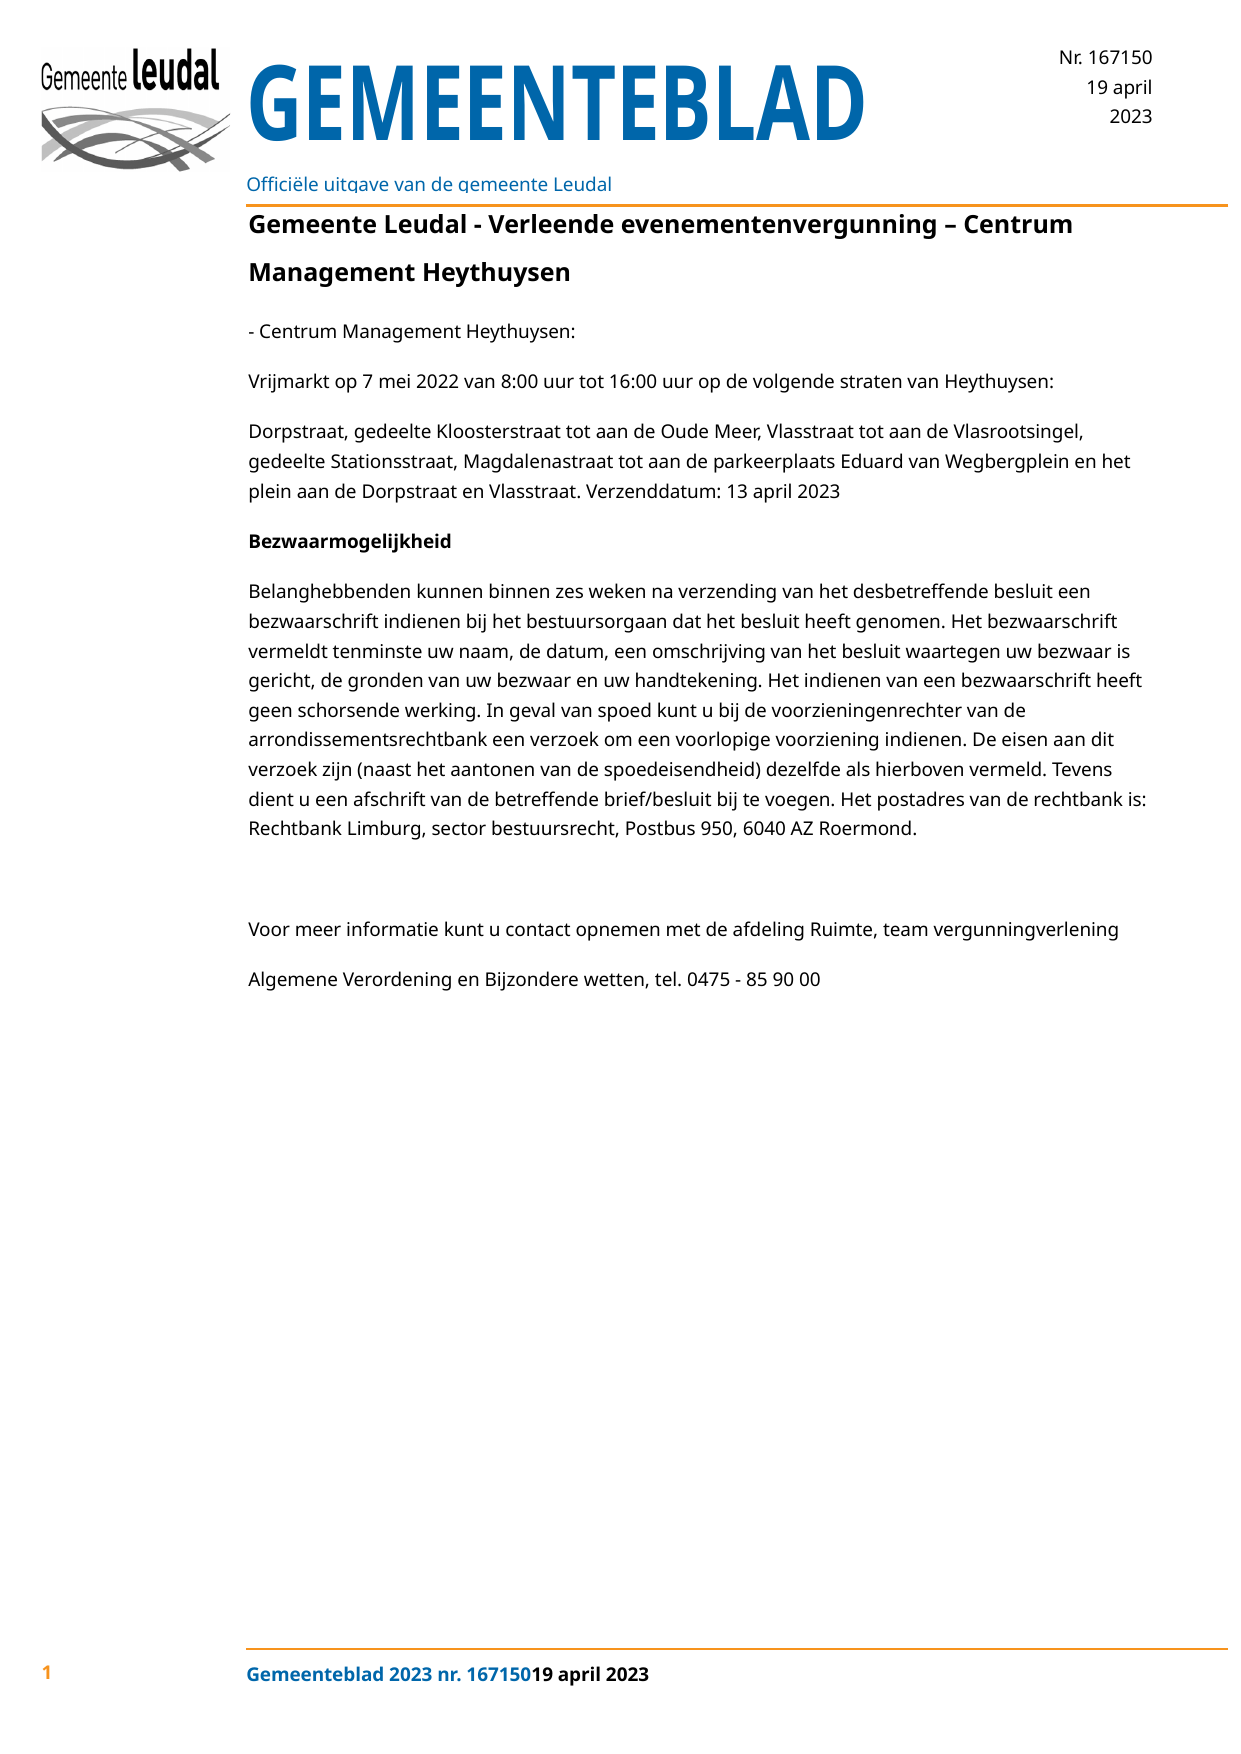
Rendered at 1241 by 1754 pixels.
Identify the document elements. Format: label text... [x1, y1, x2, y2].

text - Centrum Management Heythuysen: [248, 318, 1152, 344]
picture [41, 47, 231, 172]
text Belanghebbenden kunnen binnen zes weken na verzending van het desbetreffende besluit een bezwaarschrift indienen bij het bestuursorgaan dat het besluit heeft genomen. Het bezwaarschrift vermeldt tenminste uw naam, de datum, een omschrijving van het besluit waartegen uw bezwaar is gericht, de gronden van uw bezwaar en uw handtekening. Het indienen van een bezwaarschrift heeft geen schorsende werking. In geval van spoed kunt u bij de voorzieningenrechter van de arrondissementsrechtbank een verzoek om een voorlopige voorziening indienen. De eisen aan dit verzoek zijn (naast het aantonen van de spoedeisendheid) dezelfde als hierboven vermeld. Tevens dient u een afschrift van de betreffende brief/besluit bij te voegen. Het postadres van de rechtbank is: Rechtbank Limburg, sector bestuursrecht, Postbus 950, 6040 AZ Roermond. [248, 579, 1152, 841]
text Vrijmarkt op 7 mei 2022 van 8:00 uur tot 16:00 uur op de volgende straten van Heythuysen: [248, 368, 1152, 394]
text Bezwaarmogelijkheid [248, 528, 1152, 554]
text Gemeente Leudal - Verleende evenementenvergunning – Centrum Management Heythuysen [248, 207, 1152, 288]
text Dorpstraat, gedeelte Kloosterstraat tot aan de Oude Meer, Vlasstraat tot aan de Vlasrootsingel, gedeelte Stationsstraat, Magdalenastraat tot aan de parkeerplaats Eduard van Wegbergplein en het plein aan de Dorpstraat en Vlasstraat. Verzenddatum: 13 april 2023 [248, 419, 1152, 504]
text Voor meer informatie kunt u contact opnemen met de afdeling Ruimte, team vergunningverlening [248, 916, 1152, 942]
text Algemene Verordening en Bijzondere wetten, tel. 0475 - 85 90 00 [248, 967, 1152, 992]
